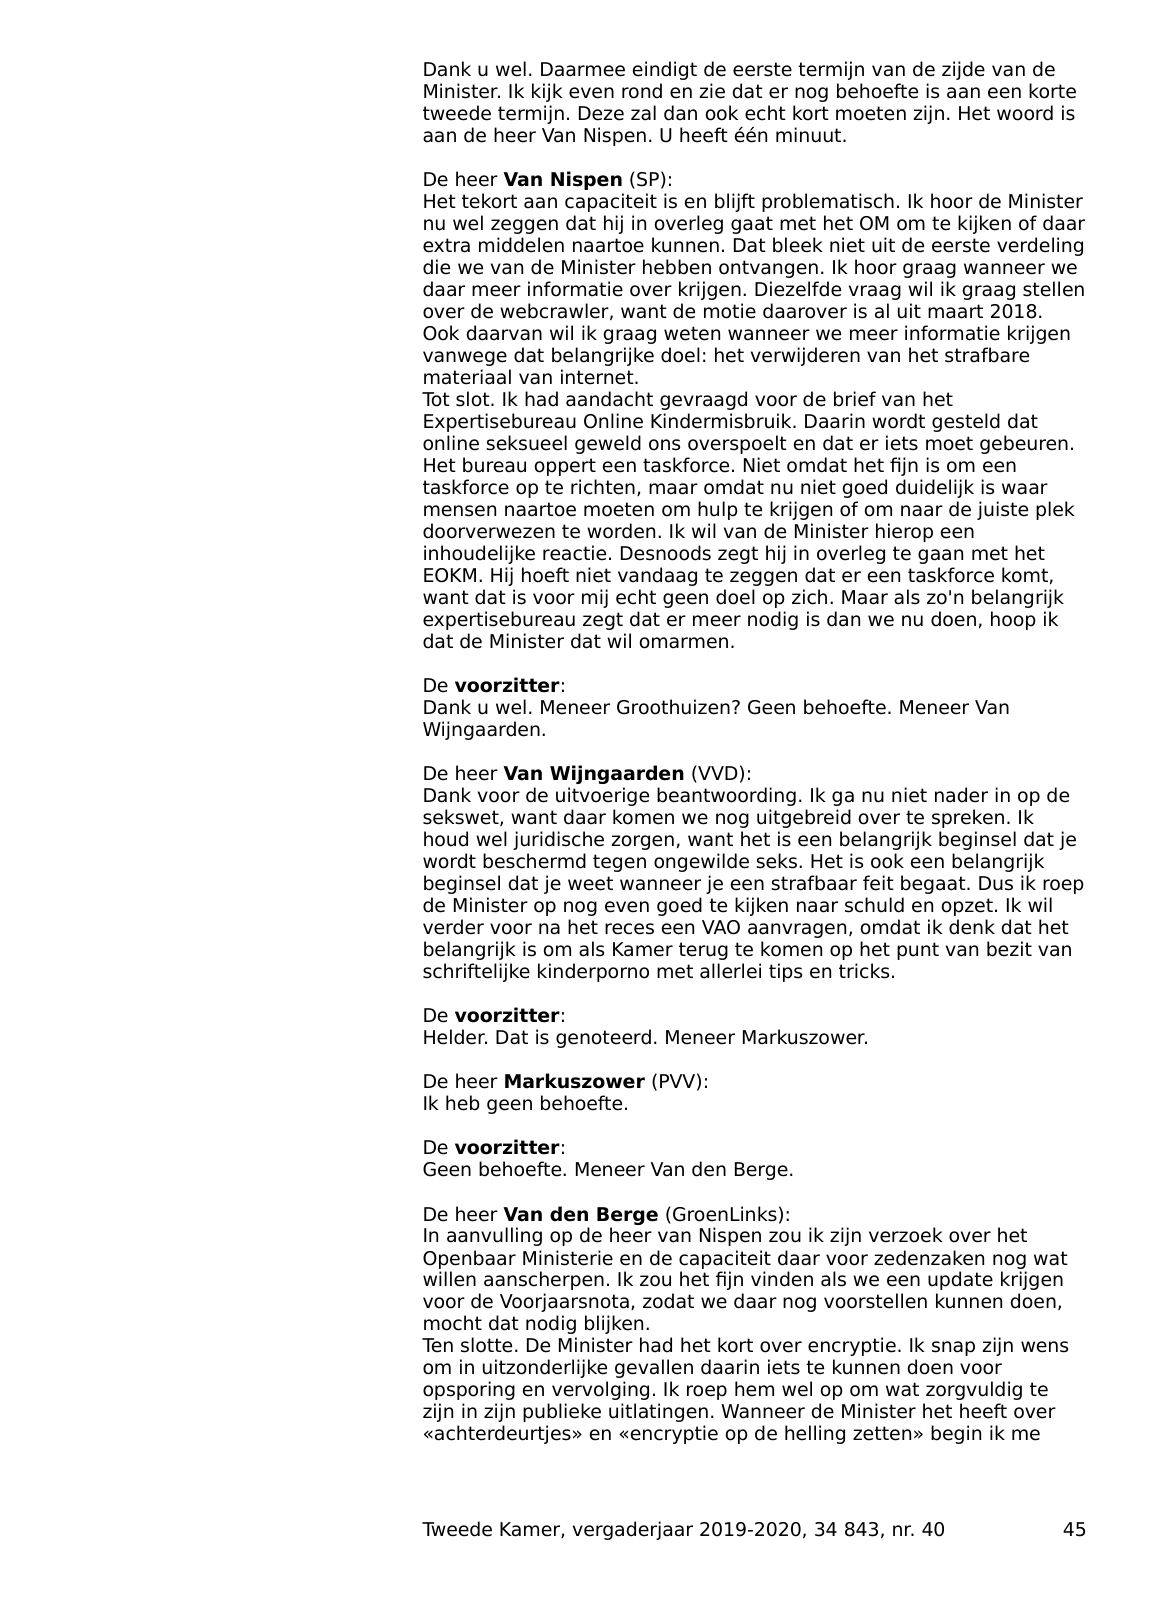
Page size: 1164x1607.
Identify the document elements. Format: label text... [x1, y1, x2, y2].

text In aanvulling op de heer van Nispen zou ik zijn verzoek over het Openbaar Ministerie en de capaciteit daar voor zedenzaken nog wat willen aanscherpen. Ik zou het fijn vinden als we een update krijgen voor de Voorjaarsnota, zodat we daar nog voorstellen kunnen doen, mocht dat nodig blijken. [422, 1225, 1087, 1335]
text De heer Van Nispen (SP): [422, 169, 1087, 191]
text De heer Markuszower (PVV): [422, 1071, 1087, 1093]
text Tot slot. Ik had aandacht gevraagd voor de brief van het Expertisebureau Online Kindermisbruik. Daarin wordt gesteld dat online seksueel geweld ons overspoelt en dat er iets moet gebeuren. Het bureau oppert een taskforce. Niet omdat het fijn is om een taskforce op te richten, maar omdat nu niet goed duidelijk is waar mensen naartoe moeten om hulp te krijgen of om naar de juiste plek doorverwezen te worden. Ik wil van de Minister hierop een inhoudelijke reactie. Desnoods zegt hij in overleg te gaan met het EOKM. Hij hoeft niet vandaag te zeggen dat er een taskforce komt, want dat is voor mij echt geen doel op zich. Maar als zo'n belangrijk expertisebureau zegt dat er meer nodig is dan we nu doen, hoop ik dat de Minister dat wil omarmen. [422, 389, 1087, 653]
text Het tekort aan capaciteit is en blijft problematisch. Ik hoor de Minister nu wel zeggen dat hij in overleg gaat met het OM om te kijken of daar extra middelen naartoe kunnen. Dat bleek niet uit de eerste verdeling die we van de Minister hebben ontvangen. Ik hoor graag wanneer we daar meer informatie over krijgen. Diezelfde vraag wil ik graag stellen over de webcrawler, want de motie daarover is al uit maart 2018. Ook daarvan wil ik graag weten wanneer we meer informatie krijgen vanwege dat belangrijke doel: het verwijderen van het strafbare materiaal van internet. [422, 191, 1087, 389]
text Geen behoefte. Meneer Van den Berge. [422, 1159, 1087, 1181]
text De voorzitter: [422, 1005, 1087, 1027]
text De voorzitter: [422, 1137, 1087, 1159]
text Dank u wel. Daarmee eindigt de eerste termijn van de zijde van de Minister. Ik kijk even rond en zie dat er nog behoefte is aan een korte tweede termijn. Deze zal dan ook echt kort moeten zijn. Het woord is aan de heer Van Nispen. U heeft één minuut. [422, 59, 1087, 147]
text Ik heb geen behoefte. [422, 1093, 1087, 1115]
text Helder. Dat is genoteerd. Meneer Markuszower. [422, 1027, 1087, 1049]
text De heer Van Wijngaarden (VVD): [422, 763, 1087, 785]
text De heer Van den Berge (GroenLinks): [422, 1203, 1087, 1225]
text De voorzitter: [422, 675, 1087, 697]
text Dank u wel. Meneer Groothuizen? Geen behoefte. Meneer Van Wijngaarden. [422, 697, 1087, 741]
text Ten slotte. De Minister had het kort over encryptie. Ik snap zijn wens om in uitzonderlijke gevallen daarin iets te kunnen doen voor opsporing en vervolging. Ik roep hem wel op om wat zorgvuldig te zijn in zijn publieke uitlatingen. Wanneer de Minister het heeft over «achterdeurtjes» en «encryptie op de helling zetten» begin ik me [422, 1335, 1087, 1445]
text Dank voor de uitvoerige beantwoording. Ik ga nu niet nader in op de sekswet, want daar komen we nog uitgebreid over te spreken. Ik houd wel juridische zorgen, want het is een belangrijk beginsel dat je wordt beschermd tegen ongewilde seks. Het is ook een belangrijk beginsel dat je weet wanneer je een strafbaar feit begaat. Dus ik roep de Minister op nog even goed te kijken naar schuld en opzet. Ik wil verder voor na het reces een VAO aanvragen, omdat ik denk dat het belangrijk is om als Kamer terug te komen op het punt van bezit van schriftelijke kinderporno met allerlei tips en tricks. [422, 785, 1087, 983]
